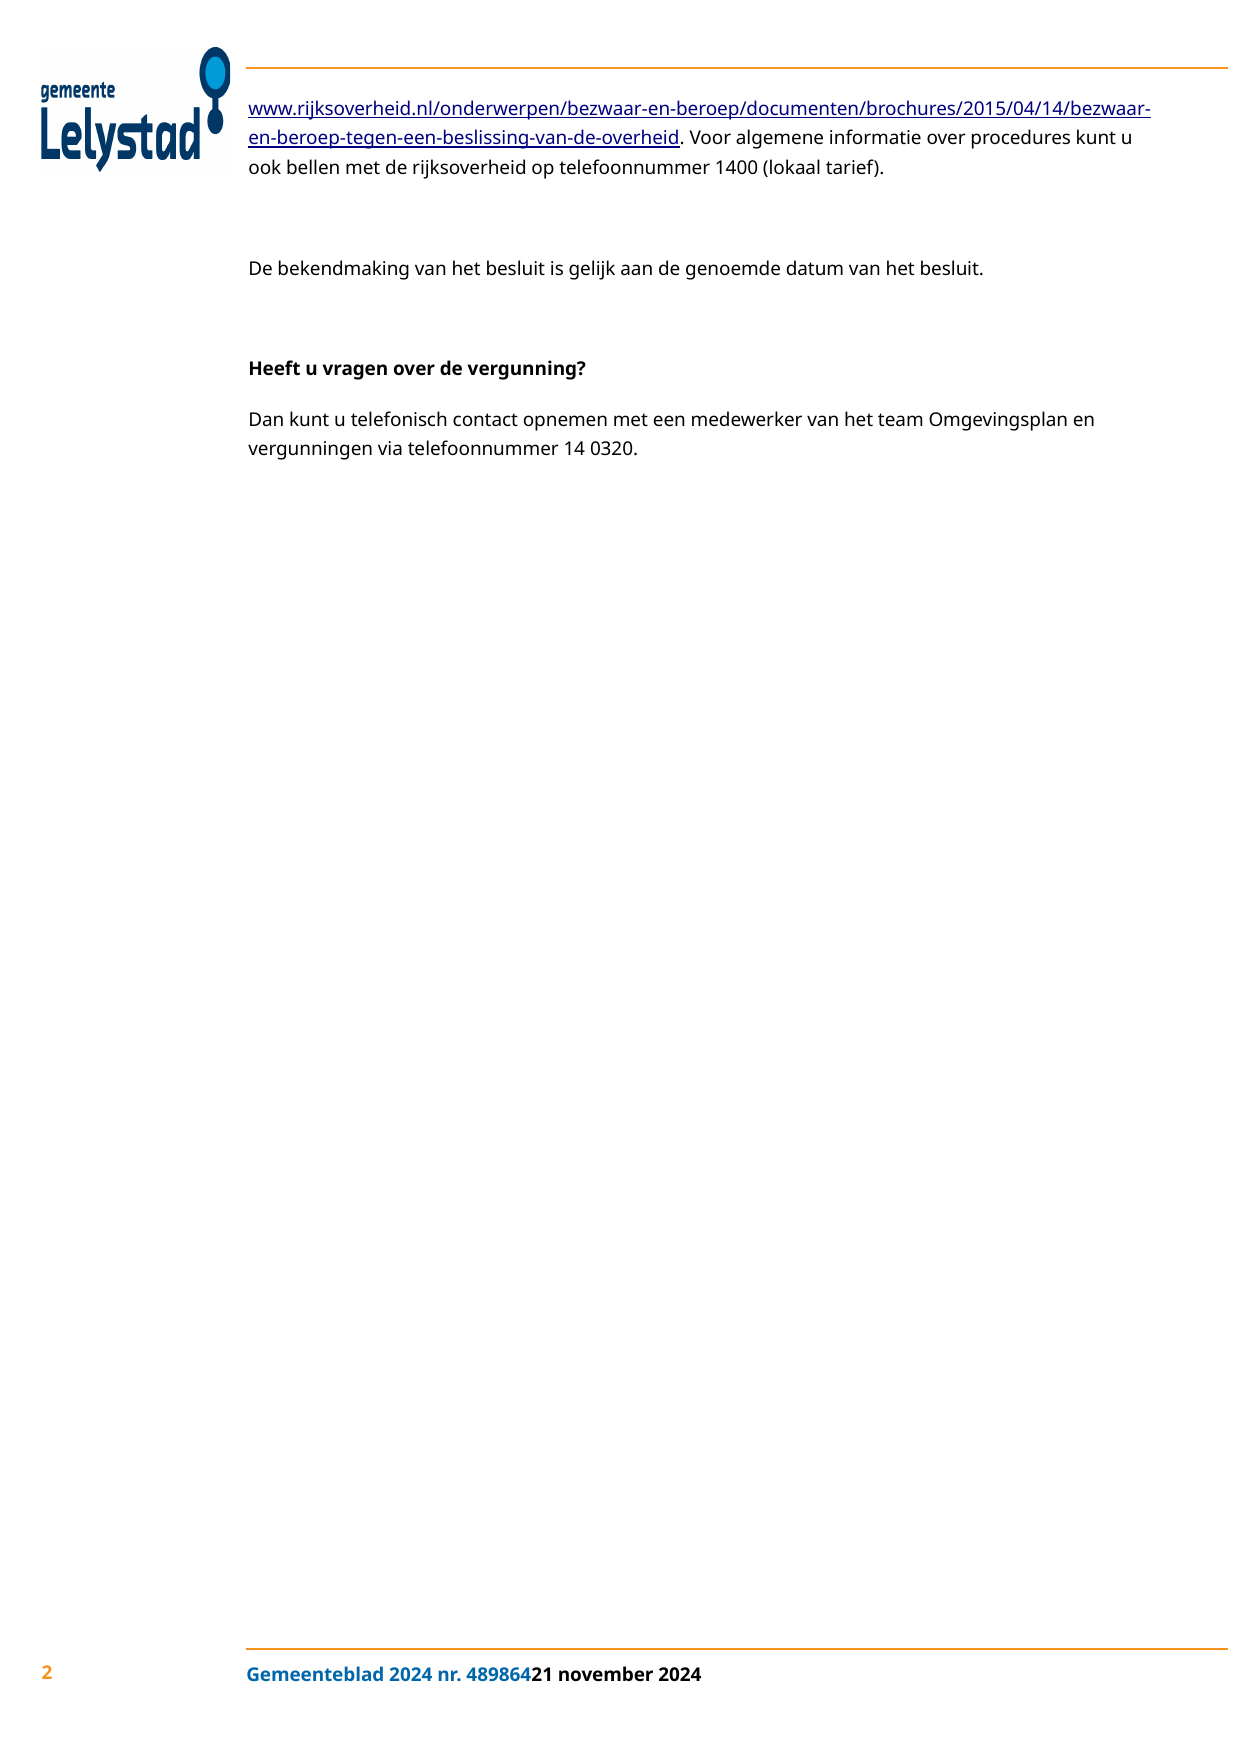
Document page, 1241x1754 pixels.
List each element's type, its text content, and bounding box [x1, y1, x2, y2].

text www.rijksoverheid.nl/onderwerpen/bezwaar-en-beroep/documenten/brochures/2015/04/14/bezwaar-en-beroep-tegen-een-beslissing-van-de-overheid. Voor algemene informatie over procedures kunt u ook bellen met de rijksoverheid op telefoonnummer 1400 (lokaal tarief). [248, 95, 1152, 180]
text Heeft u vragen over de vergunning? [248, 356, 1152, 381]
text Dan kunt u telefonisch contact opnemen met een medewerker van het team Omgevingsplan en vergunningen via telefoonnummer 14 0320. [248, 406, 1152, 461]
picture [41, 47, 231, 172]
text De bekendmaking van het besluit is gelijk aan de genoemde datum van het besluit. [248, 255, 1152, 281]
